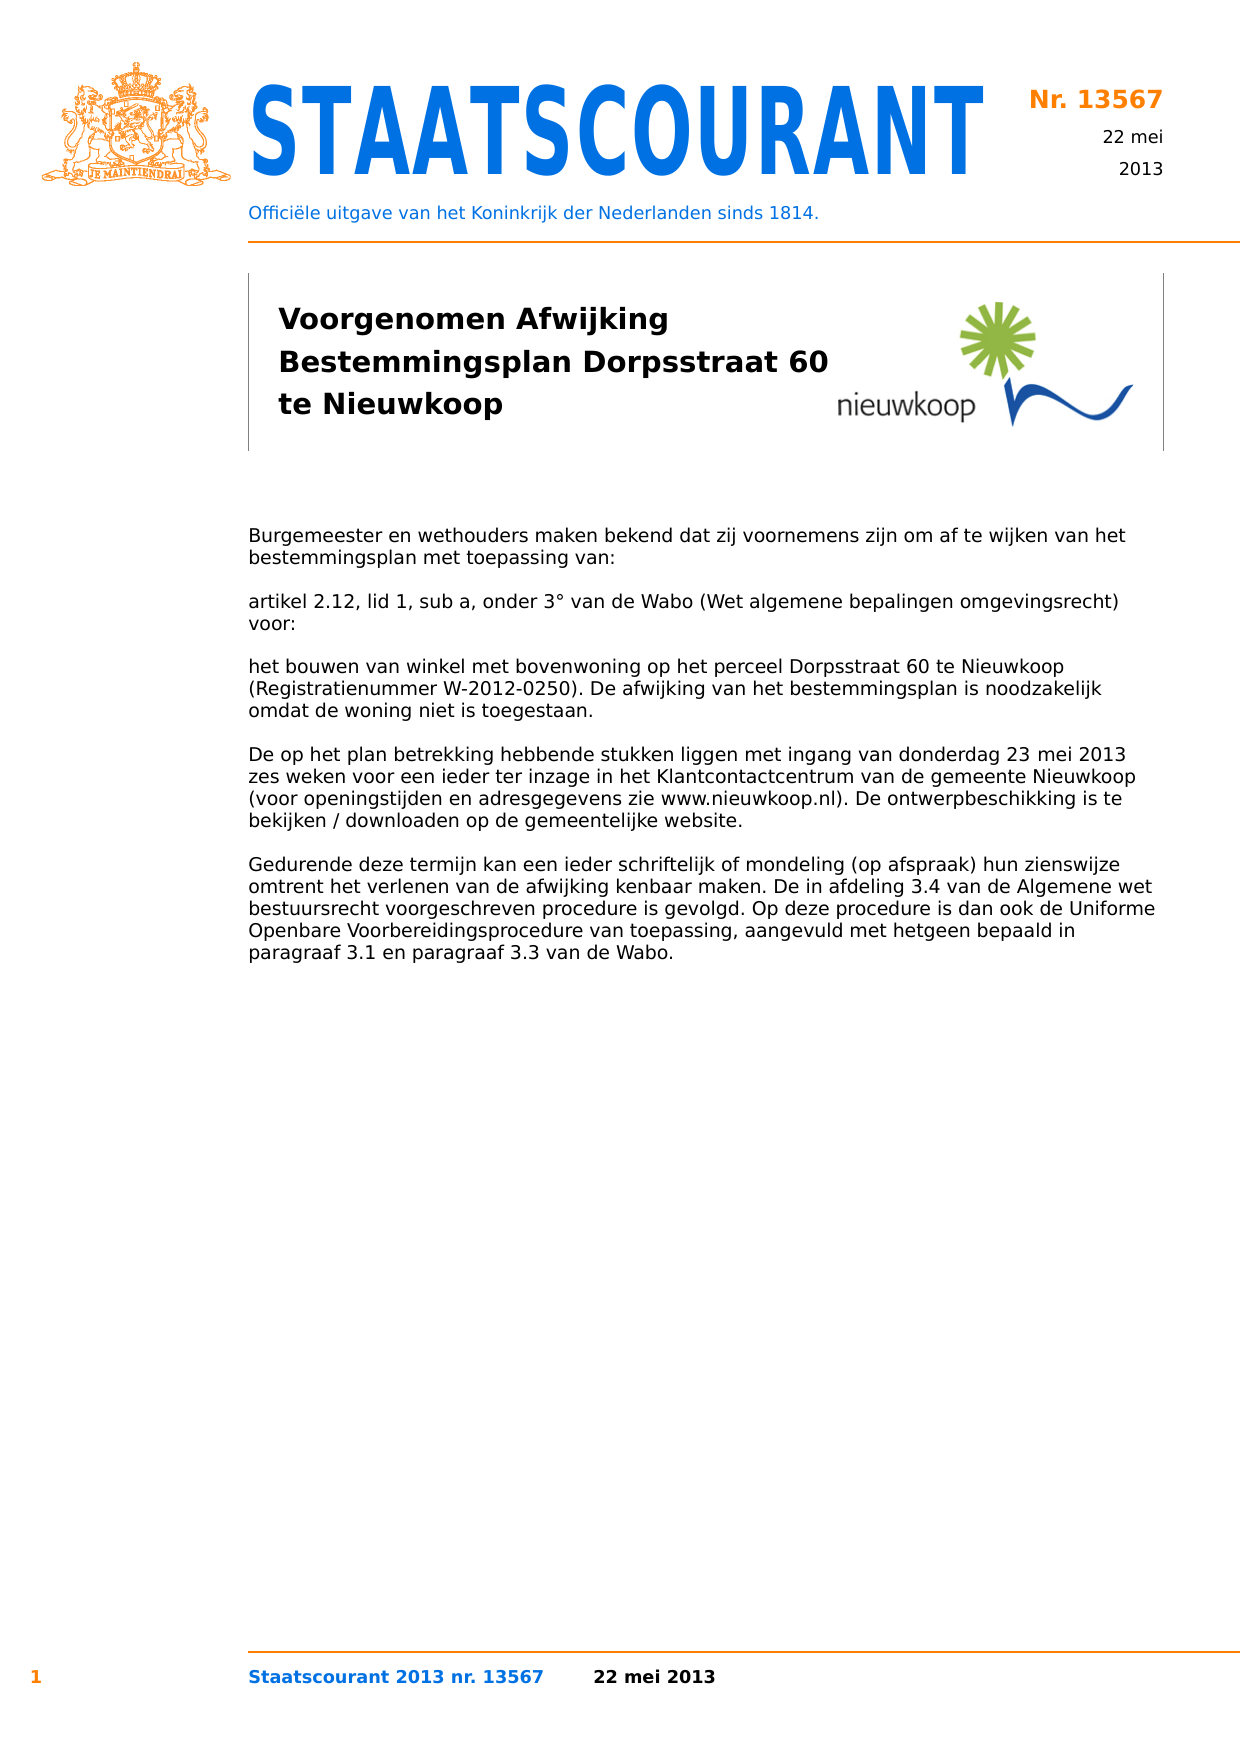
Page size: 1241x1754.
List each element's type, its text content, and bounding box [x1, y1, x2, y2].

text Gedurende deze termijn kan een ieder schriftelijk of mondeling (op afspraak) hun zienswijze omtrent het verlenen van de afwijking kenbaar maken. De in afdeling 3.4 van de Algemene wet bestuursrecht voorgeschreven procedure is gevolgd. Op deze procedure is dan ook de Uniforme Openbare Voorbereidingsprocedure van toepassing, aangevuld met hetgeen bepaald in paragraaf 3.1 en paragraaf 3.3 van de Wabo. [248, 854, 1163, 964]
text artikel 2.12, lid 1, sub a, onder 3° van de Wabo (Wet algemene bepalingen omgevingsrecht) voor: [248, 591, 1163, 634]
text Burgemeester en wethouders maken bekend dat zij voornemens zijn om af te wijken van het bestemmingsplan met toepassing van: [248, 525, 1163, 569]
table_cell 2013 [998, 153, 1240, 203]
table_header [25, 62, 248, 241]
text het bouwen van winkel met bovenwoning op het perceel Dorpsstraat 60 te Nieuwkoop (Registratienummer W-2012-0250). De afwijking van het bestemmingsplan is noodzakelijk omdat de woning niet is toegestaan. [248, 656, 1163, 722]
table_cell Officiële uitgave van het Koninkrijk der Nederlanden sinds 1814. [248, 203, 1240, 241]
picture [838, 302, 1134, 427]
subtitle Voorgenomen Afwijking Bestemmingsplan Dorpsstraat 60 te Nieuwkoop [249, 273, 1163, 451]
table_header STAATSCOURANT [248, 62, 998, 203]
text De op het plan betrekking hebbende stukken liggen met ingang van donderdag 23 mei 2013 zes weken voor een ieder ter inzage in het Klantcontactcentrum van de gemeente Nieuwkoop (voor openingstijden en adresgegevens zie www.nieuwkoop.nl). De ontwerpbeschikking is te bekijken / downloaden op de gemeentelijke website. [248, 744, 1163, 832]
picture [41, 62, 231, 186]
table_cell 22 mei [998, 121, 1240, 153]
table_header Nr. 13567 [998, 62, 1240, 121]
